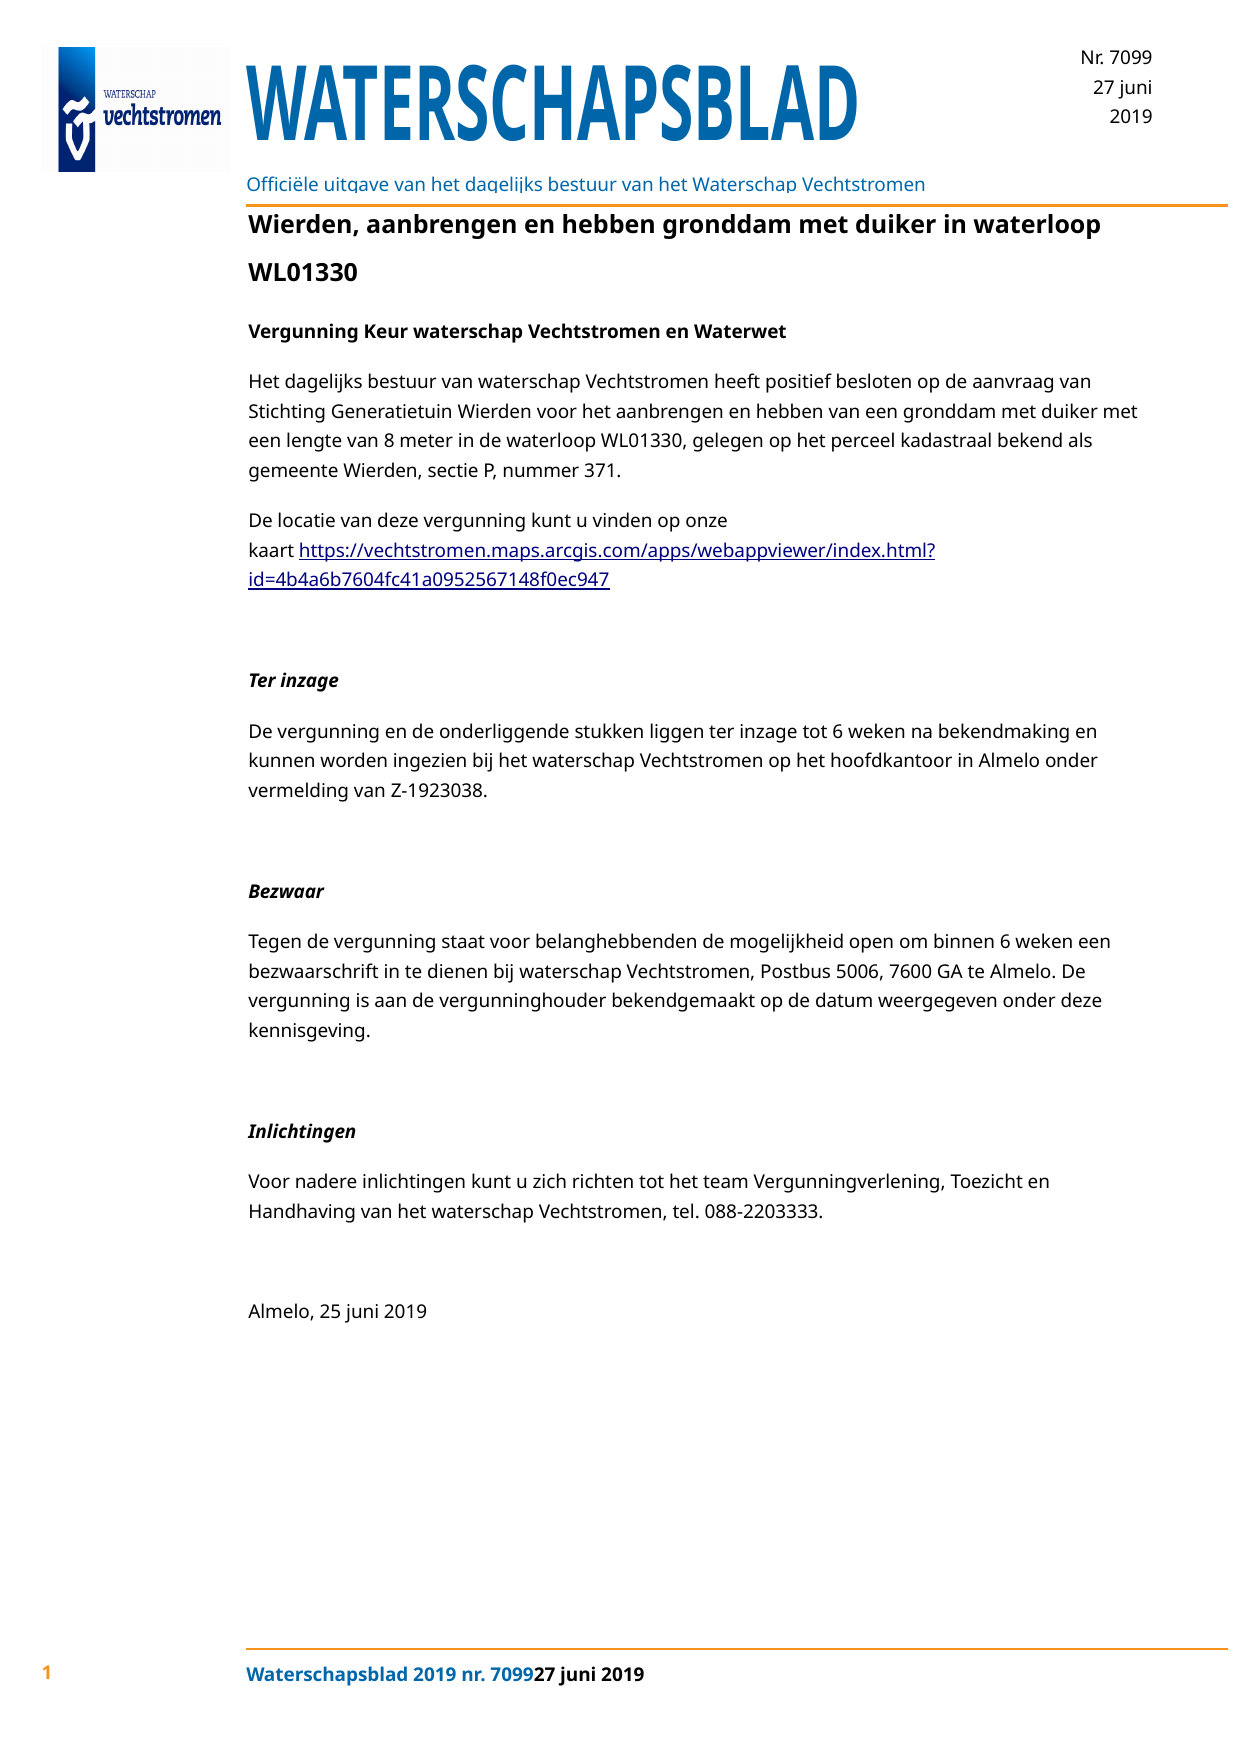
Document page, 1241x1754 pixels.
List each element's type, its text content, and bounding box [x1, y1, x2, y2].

text Voor nadere inlichtingen kunt u zich richten tot het team Vergunningverlening, Toezicht en Handhaving van het waterschap Vechtstromen, tel. 088-2203333. [248, 1168, 1152, 1224]
text Tegen de vergunning staat voor belanghebbenden de mogelijkheid open om binnen 6 weken een bezwaarschrift in te dienen bij waterschap Vechtstromen, Postbus 5006, 7600 GA te Almelo. De vergunning is aan de vergunninghouder bekendgemaakt op de datum weergegeven onder deze kennisgeving. [248, 928, 1152, 1043]
text De vergunning en de onderliggende stukken liggen ter inzage tot 6 weken na bekendmaking en kunnen worden ingezien bij het waterschap Vechtstromen op het hoofdkantoor in Almelo onder vermelding van Z-1923038. [248, 718, 1152, 803]
text Vergunning Keur waterschap Vechtstromen en Waterwet [248, 318, 1152, 344]
picture [41, 47, 231, 172]
text Bezwaar [248, 878, 1152, 904]
text Almelo, 25 juni 2019 [248, 1299, 1152, 1324]
text De locatie van deze vergunning kunt u vinden op onze kaart https://vechtstromen.maps.arcgis.com/apps/webappviewer/index.html?id=4b4a6b7604fc41a0952567148f0ec947 [248, 507, 1152, 592]
text Wierden, aanbrengen en hebben gronddam met duiker in waterloop WL01330 [248, 207, 1152, 288]
text Inlichtingen [248, 1118, 1152, 1144]
text Ter inzage [248, 667, 1152, 693]
text Het dagelijks bestuur van waterschap Vechtstromen heeft positief besloten op de aanvraag van Stichting Generatietuin Wierden voor het aanbrengen en hebben van een gronddam met duiker met een lengte van 8 meter in de waterloop WL01330, gelegen op het perceel kadastraal bekend als gemeente Wierden, sectie P, nummer 371. [248, 368, 1152, 483]
